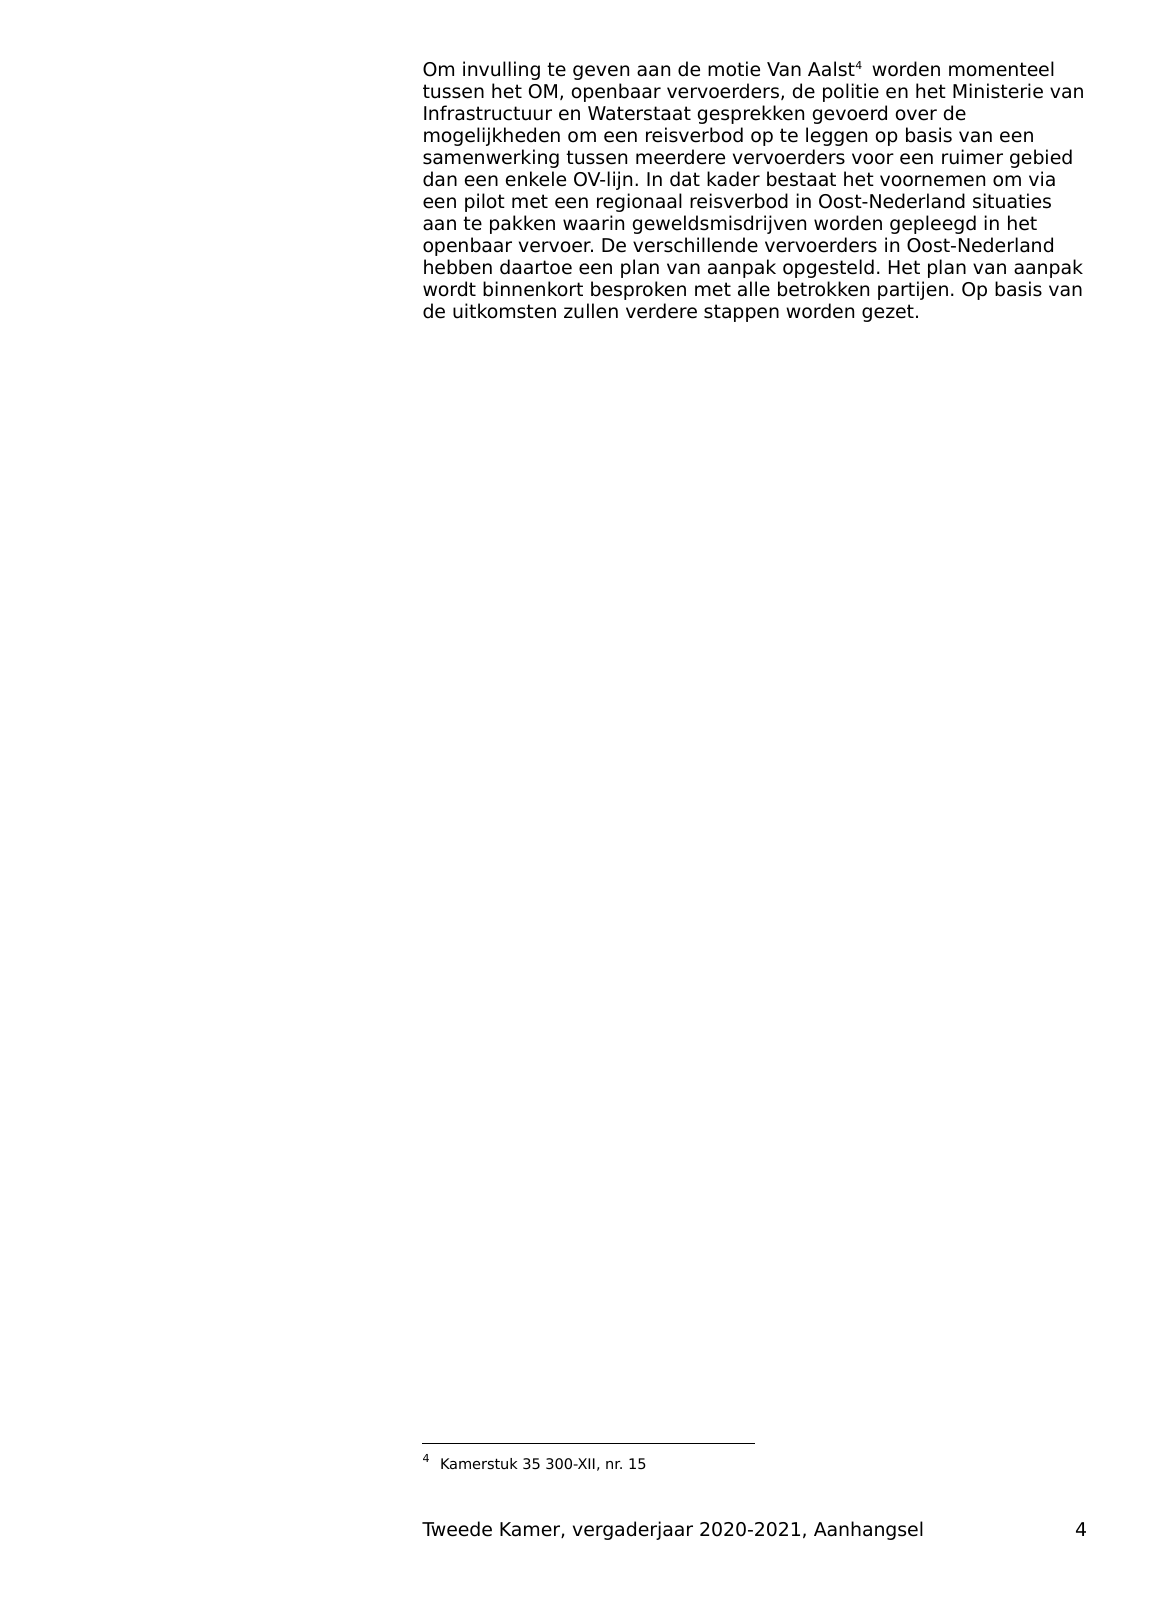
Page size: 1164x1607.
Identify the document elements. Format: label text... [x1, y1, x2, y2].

text Om invulling te geven aan de motie Van Aalst worden momenteel tussen het OM, openbaar vervoerders, de politie en het Ministerie van Infrastructuur en Waterstaat gesprekken gevoerd over de mogelijkheden om een reisverbod op te leggen op basis van een samenwerking tussen meerdere vervoerders voor een ruimer gebied dan een enkele OV-lijn. In dat kader bestaat het voornemen om via een pilot met een regionaal reisverbod in Oost-Nederland situaties aan te pakken waarin geweldsmisdrijven worden gepleegd in het openbaar vervoer. De verschillende vervoerders in Oost-Nederland hebben daartoe een plan van aanpak opgesteld. Het plan van aanpak wordt binnenkort besproken met alle betrokken partijen. Op basis van de uitkomsten zullen verdere stappen worden gezet. [422, 59, 1087, 323]
text Kamerstuk 35 300-XII, nr. 15 [422, 1452, 1087, 1474]
